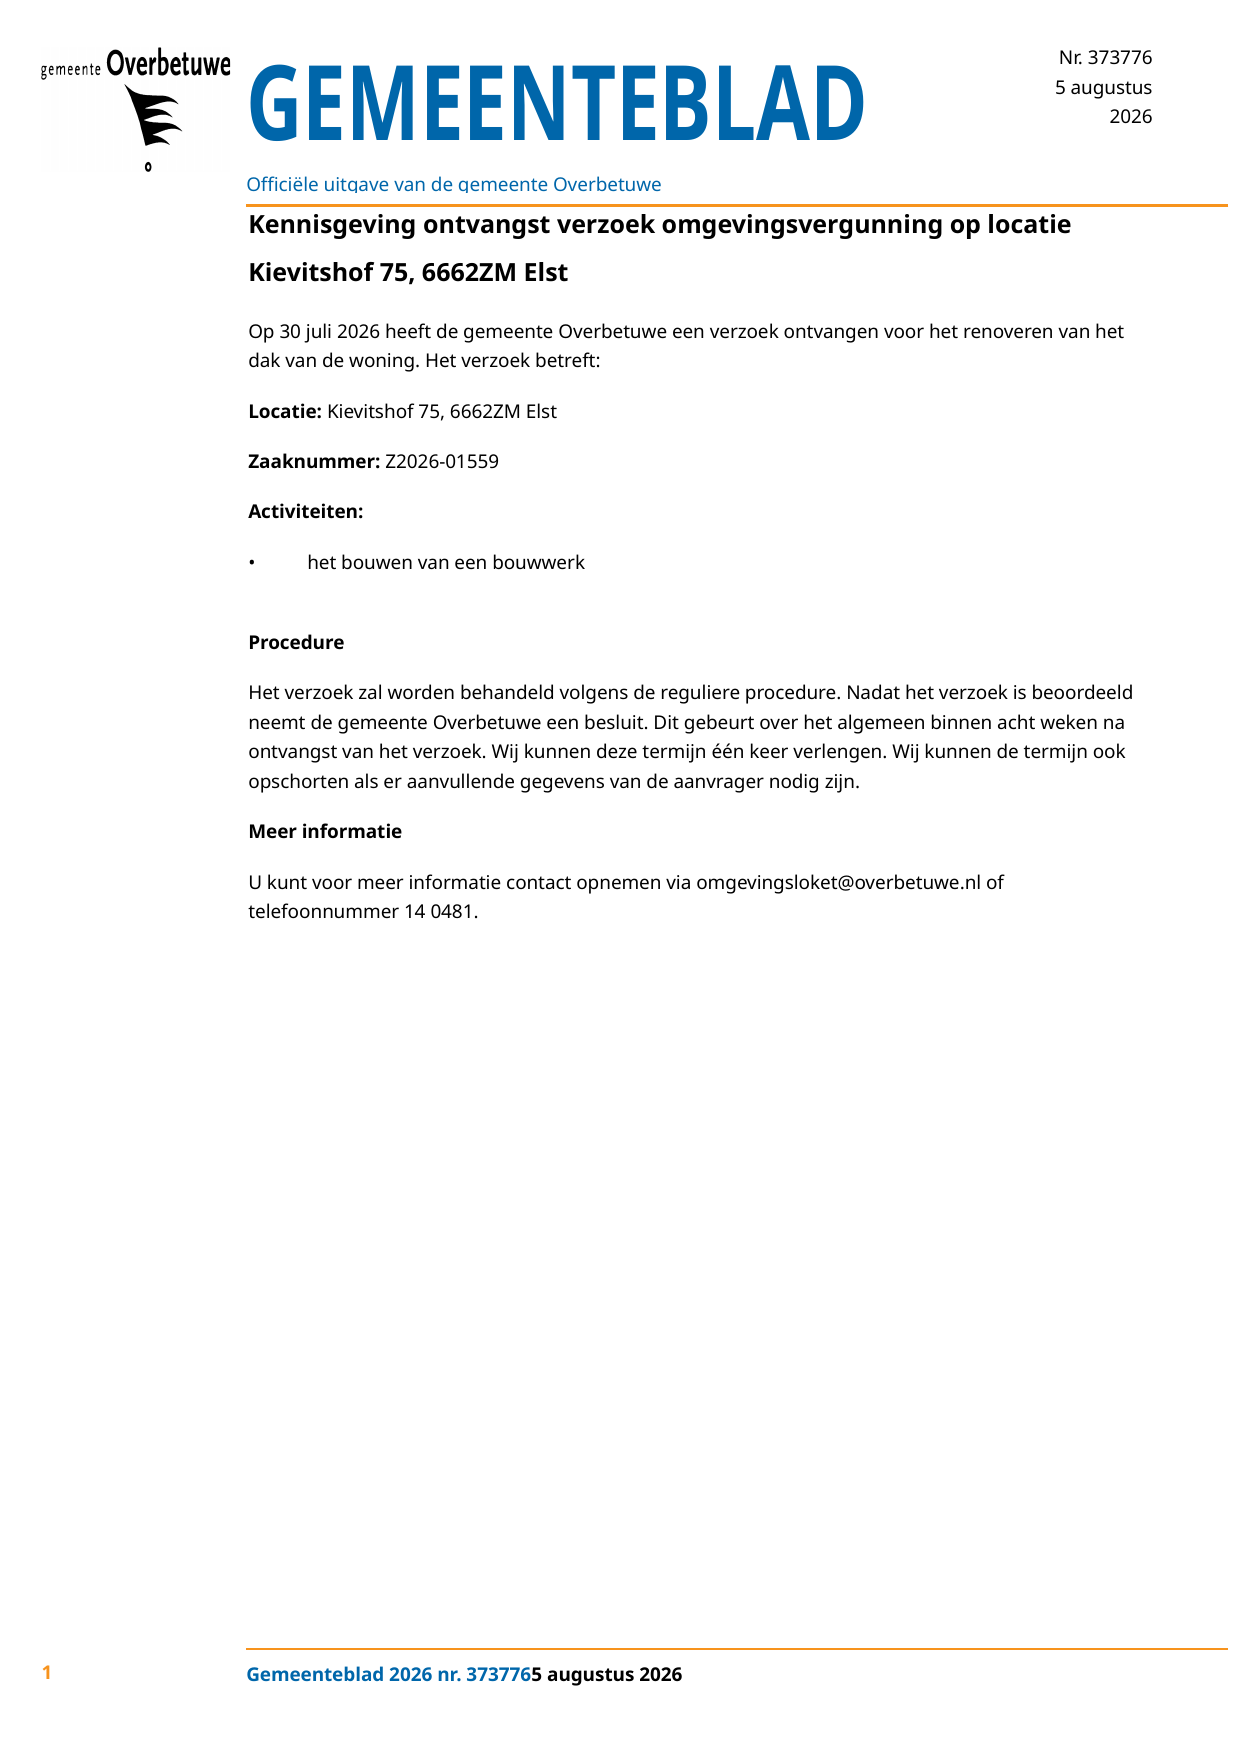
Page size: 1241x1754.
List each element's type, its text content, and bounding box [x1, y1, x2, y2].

text Locatie: Kievitshof 75, 6662ZM Elst [248, 398, 1152, 424]
text Op 30 juli 2026 heeft de gemeente Overbetuwe een verzoek ontvangen voor het renoveren van het dak van de woning. Het verzoek betreft: [248, 318, 1152, 373]
text Procedure [248, 629, 1152, 655]
list het bouwen van een bouwwerk [248, 549, 1152, 575]
text Zaaknummer: Z2026-01559 [248, 448, 1152, 474]
text Activiteiten: [248, 499, 1152, 524]
text Het verzoek zal worden behandeld volgens de reguliere procedure. Nadat het verzoek is beoordeeld neemt de gemeente Overbetuwe een besluit. Dit gebeurt over het algemeen binnen acht weken na ontvangst van het verzoek. Wij kunnen deze termijn één keer verlengen. Wij kunnen de termijn ook opschorten als er aanvullende gegevens van de aanvrager nodig zijn. [248, 679, 1152, 794]
text U kunt voor meer informatie contact opnemen via omgevingsloket@overbetuwe.nl of telefoonnummer 14 0481. [248, 869, 1152, 924]
text Kennisgeving ontvangst verzoek omgevingsvergunning op locatie Kievitshof 75, 6662ZM Elst [248, 207, 1152, 288]
text Meer informatie [248, 819, 1152, 844]
picture [41, 47, 231, 172]
